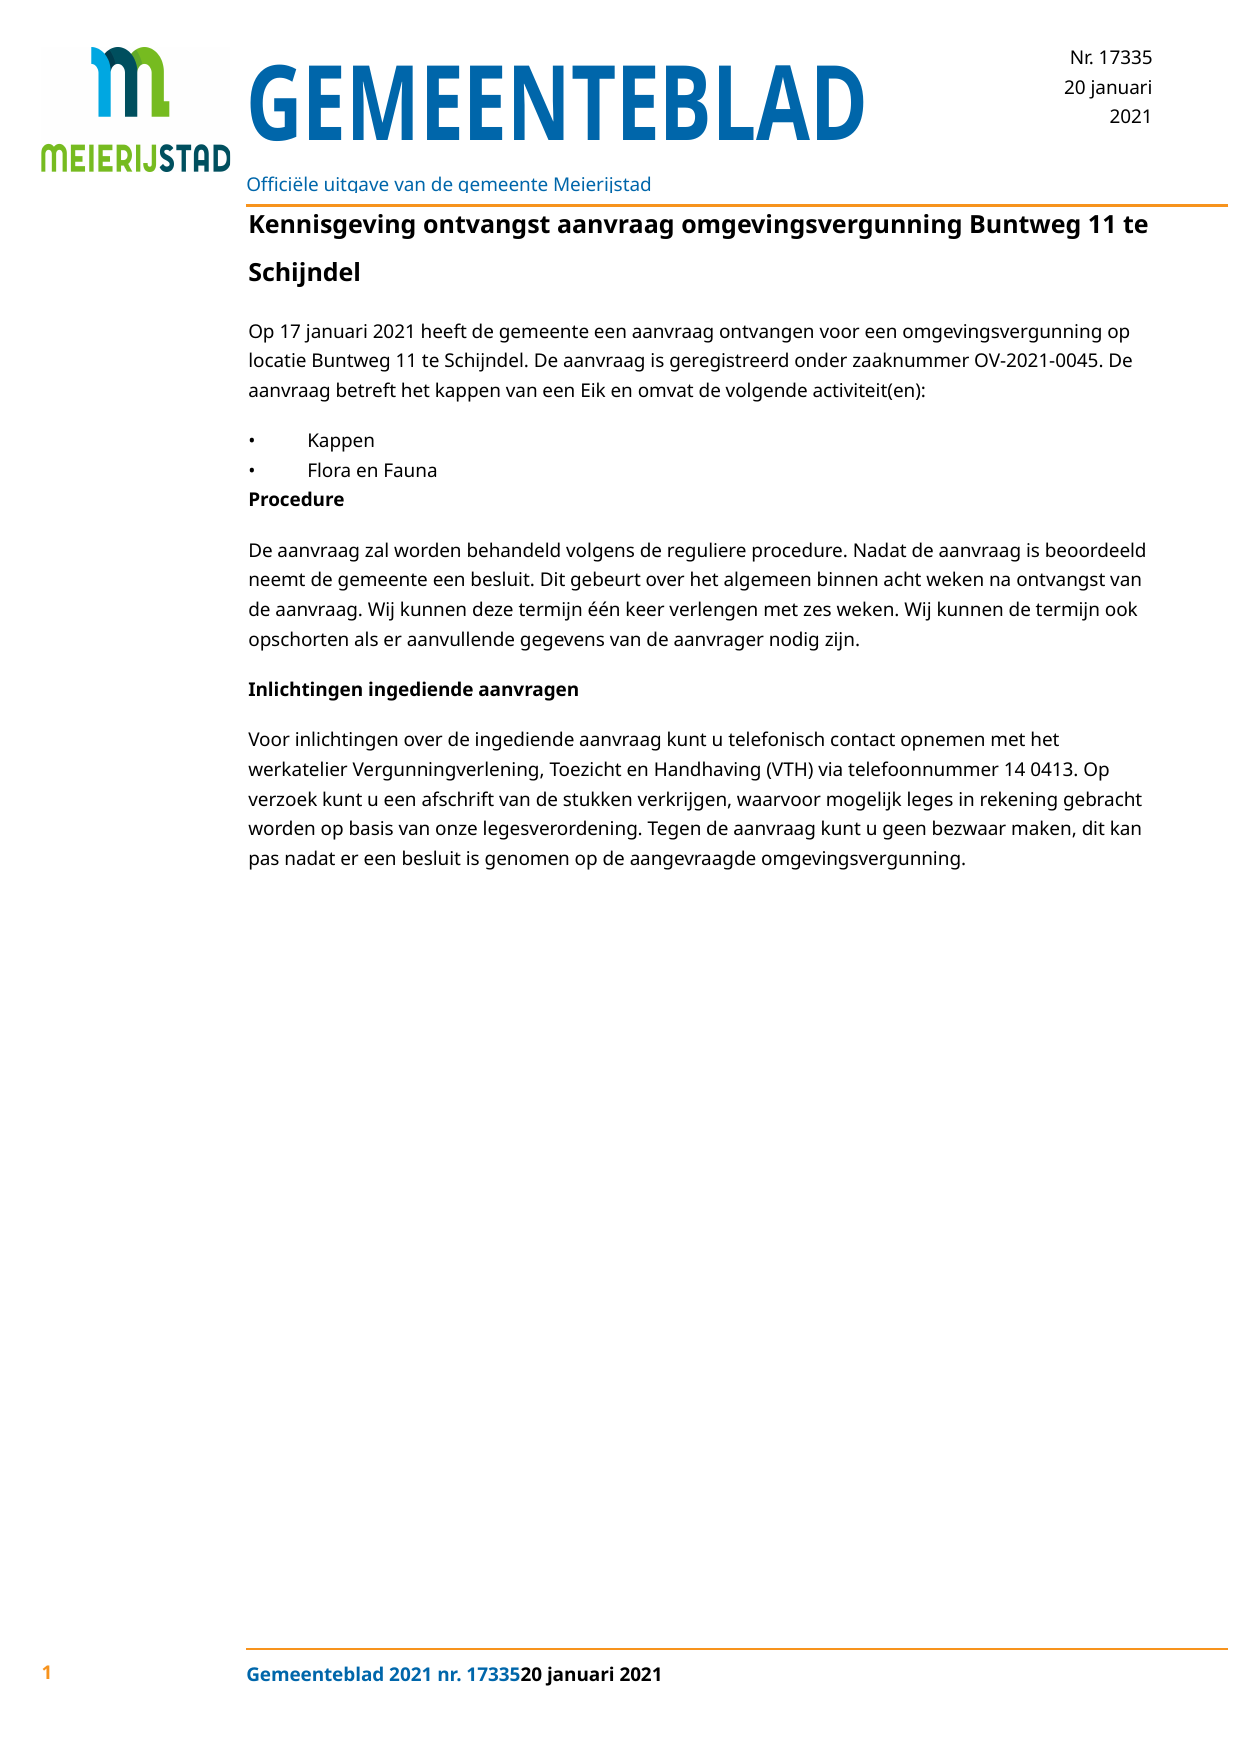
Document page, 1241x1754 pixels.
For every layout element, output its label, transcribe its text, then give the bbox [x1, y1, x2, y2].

text Inlichtingen ingediende aanvragen [248, 676, 1152, 702]
list Flora en Fauna [248, 457, 1152, 483]
text Kennisgeving ontvangst aanvraag omgevingsvergunning Buntweg 11 te Schijndel [248, 207, 1152, 288]
picture [41, 47, 231, 172]
text Op 17 januari 2021 heeft de gemeente een aanvraag ontvangen voor een omgevingsvergunning op locatie Buntweg 11 te Schijndel. De aanvraag is geregistreerd onder zaaknummer OV-2021-0045. De aanvraag betreft het kappen van een Eik en omvat de volgende activiteit(en): [248, 318, 1152, 403]
list Kappen [248, 427, 1152, 453]
text De aanvraag zal worden behandeld volgens de reguliere procedure. Nadat de aanvraag is beoordeeld neemt de gemeente een besluit. Dit gebeurt over het algemeen binnen acht weken na ontvangst van de aanvraag. Wij kunnen deze termijn één keer verlengen met zes weken. Wij kunnen de termijn ook opschorten als er aanvullende gegevens van de aanvrager nodig zijn. [248, 537, 1152, 652]
text Procedure [248, 487, 1152, 512]
text Voor inlichtingen over de ingediende aanvraag kunt u telefonisch contact opnemen met het werkatelier Vergunningverlening, Toezicht en Handhaving (VTH) via telefoonnummer 14 0413. Op verzoek kunt u een afschrift van de stukken verkrijgen, waarvoor mogelijk leges in rekening gebracht worden op basis van onze legesverordening. Tegen de aanvraag kunt u geen bezwaar maken, dit kan pas nadat er een besluit is genomen op de aangevraagde omgevingsvergunning. [248, 727, 1152, 871]
